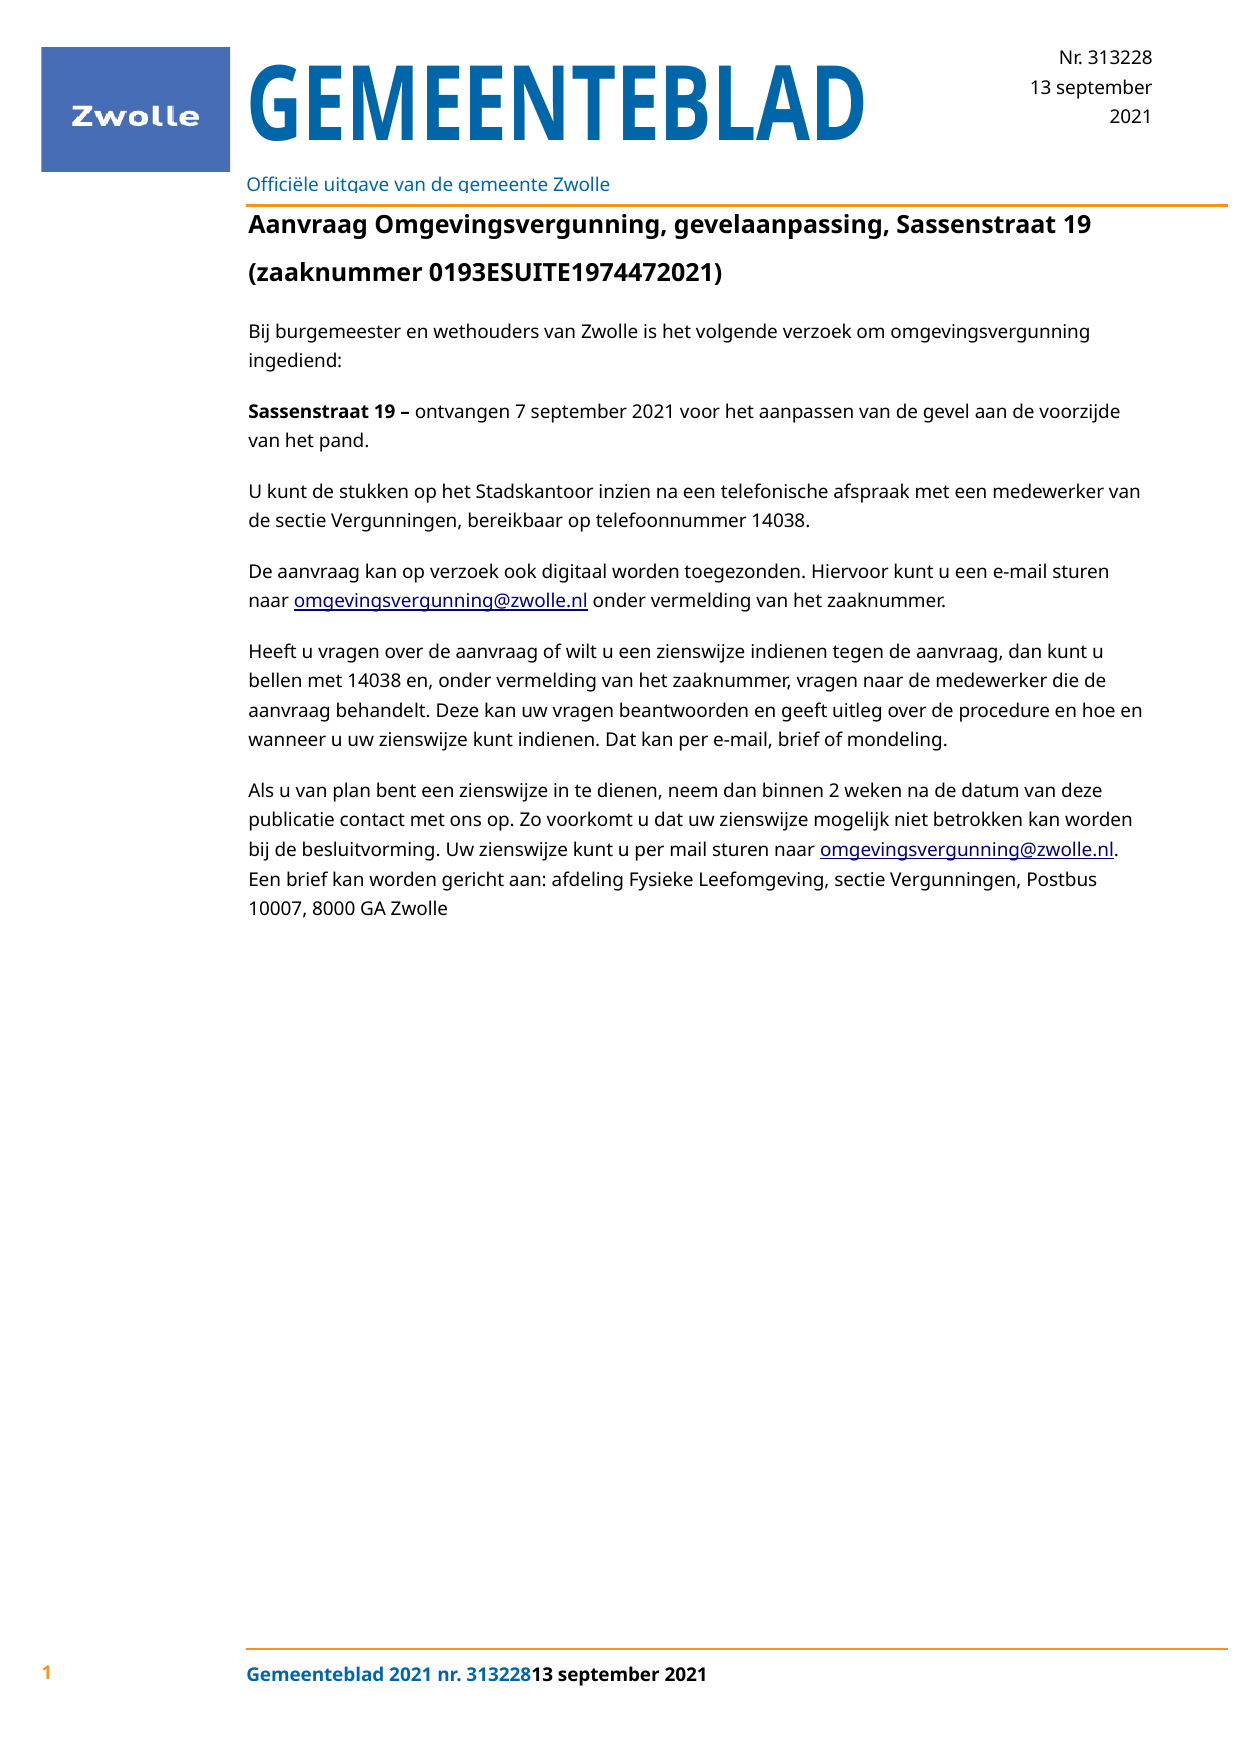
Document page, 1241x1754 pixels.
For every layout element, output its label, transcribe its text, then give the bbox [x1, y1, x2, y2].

text Bij burgemeester en wethouders van Zwolle is het volgende verzoek om omgevingsvergunning ingediend: [248, 318, 1152, 373]
text Sassenstraat 19 – ontvangen 7 september 2021 voor het aanpassen van de gevel aan de voorzijde van het pand. [248, 398, 1152, 453]
text Aanvraag Omgevingsvergunning, gevelaanpassing, Sassenstraat 19 (zaaknummer 0193ESUITE1974472021) [248, 207, 1152, 288]
text U kunt de stukken op het Stadskantoor inzien na een telefonische afspraak met een medewerker van de sectie Vergunningen, bereikbaar op telefoonnummer 14038. [248, 478, 1152, 533]
text Als u van plan bent een zienswijze in te dienen, neem dan binnen 2 weken na de datum van deze publicatie contact met ons op. Zo voorkomt u dat uw zienswijze mogelijk niet betrokken kan worden bij de besluitvorming. Uw zienswijze kunt u per mail sturen naar omgevingsvergunning@zwolle.nl. Een brief kan worden gericht aan: afdeling Fysieke Leefomgeving, sectie Vergunningen, Postbus 10007, 8000 GA Zwolle [248, 777, 1152, 921]
text De aanvraag kan op verzoek ook digitaal worden toegezonden. Hiervoor kunt u een e-mail sturen naar omgevingsvergunning@zwolle.nl onder vermelding van het zaaknummer. [248, 558, 1152, 613]
picture [41, 47, 231, 172]
text Heeft u vragen over de aanvraag of wilt u een zienswijze indienen tegen de aanvraag, dan kunt u bellen met 14038 en, onder vermelding van het zaaknummer, vragen naar de medewerker die de aanvraag behandelt. Deze kan uw vragen beantwoorden en geeft uitleg over de procedure en hoe en wanneer u uw zienswijze kunt indienen. Dat kan per e-mail, brief of mondeling. [248, 638, 1152, 752]
